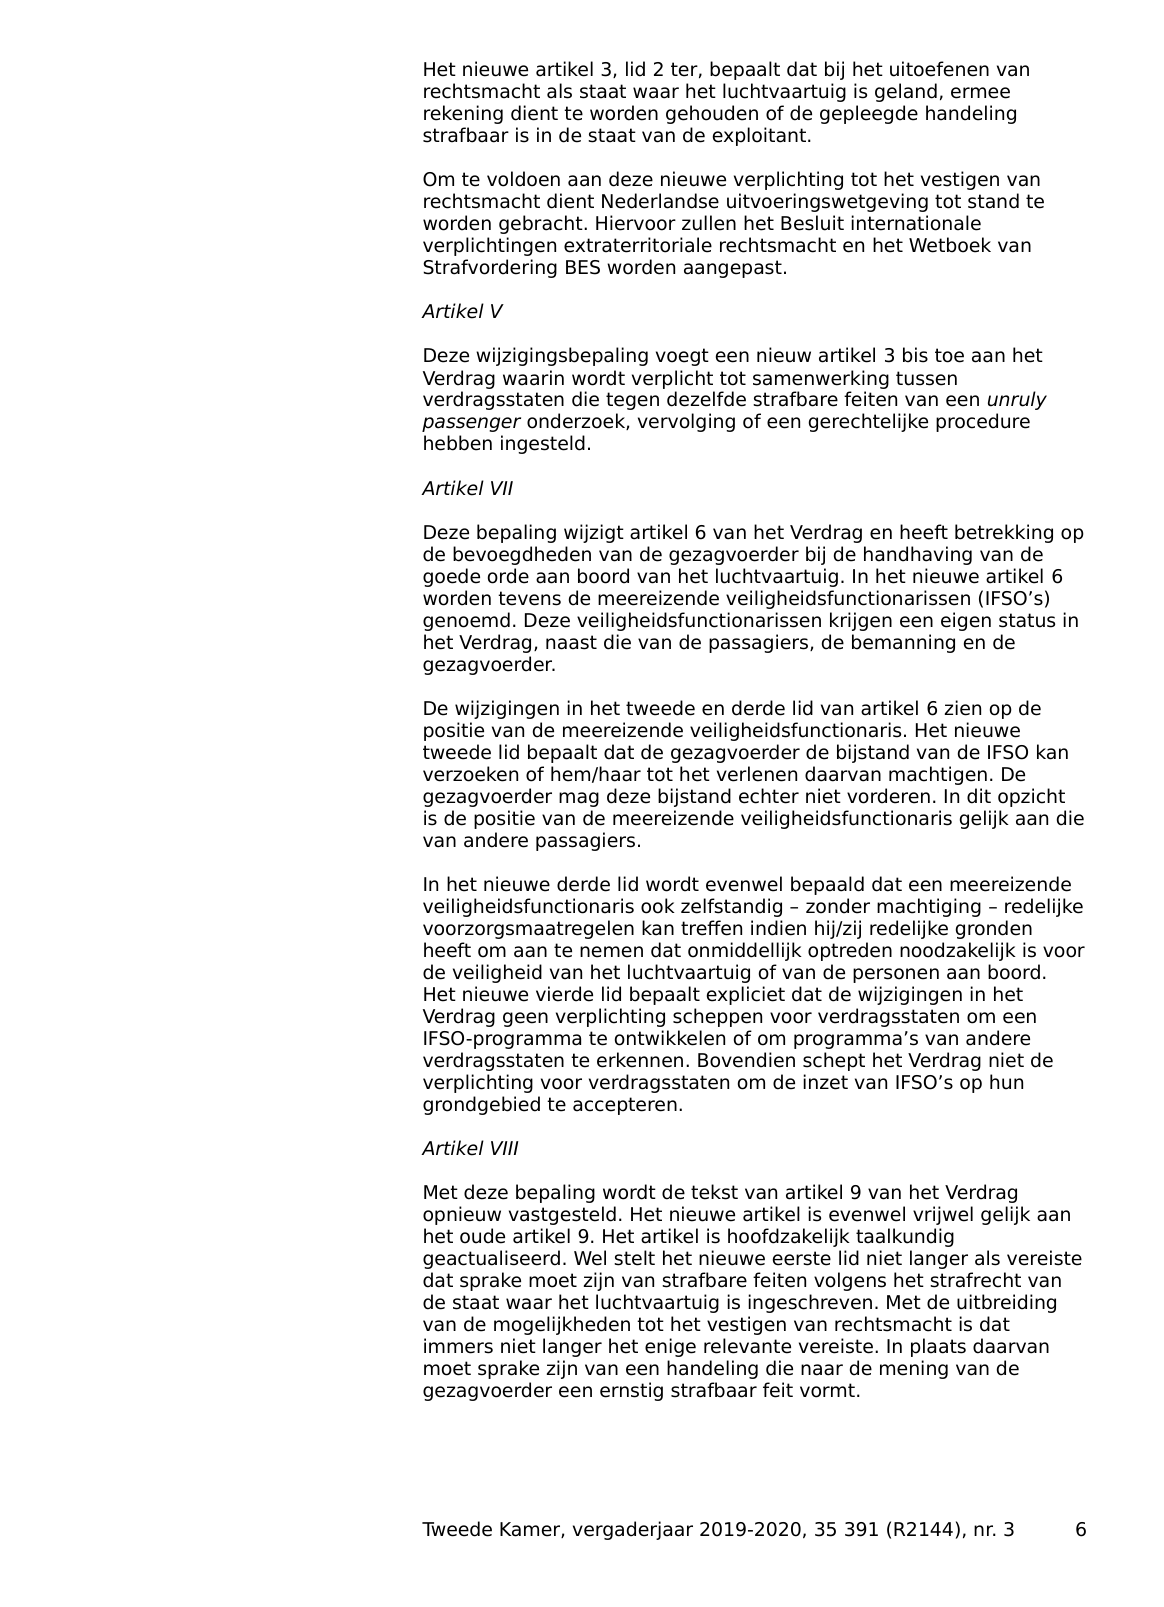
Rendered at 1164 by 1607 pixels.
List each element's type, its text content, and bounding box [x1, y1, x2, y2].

subtitle Artikel VII [422, 477, 1087, 499]
text De wijzigingen in het tweede en derde lid van artikel 6 zien op de positie van de meereizende veiligheidsfunctionaris. Het nieuwe tweede lid bepaalt dat de gezagvoerder de bijstand van de IFSO kan verzoeken of hem/haar tot het verlenen daarvan machtigen. De gezagvoerder mag deze bijstand echter niet vorderen. In dit opzicht is de positie van de meereizende veiligheidsfunctionaris gelijk aan die van andere passagiers. [422, 698, 1087, 852]
subtitle Artikel V [422, 301, 1087, 323]
text Het nieuwe artikel 3, lid 2 ter, bepaalt dat bij het uitoefenen van rechtsmacht als staat waar het luchtvaartuig is geland, ermee rekening dient te worden gehouden of de gepleegde handeling strafbaar is in de staat van de exploitant. [422, 59, 1087, 147]
text Deze wijzigingsbepaling voegt een nieuw artikel 3 bis toe aan het Verdrag waarin wordt verplicht tot samenwerking tussen verdragsstaten die tegen dezelfde strafbare feiten van een unruly passenger onderzoek, vervolging of een gerechtelijke procedure hebben ingesteld. [422, 345, 1087, 455]
text In het nieuwe derde lid wordt evenwel bepaald dat een meereizende veiligheidsfunctionaris ook zelfstandig – zonder machtiging – redelijke voorzorgsmaatregelen kan treffen indien hij/zij redelijke gronden heeft om aan te nemen dat onmiddellijk optreden noodzakelijk is voor de veiligheid van het luchtvaartuig of van de personen aan boord. Het nieuwe vierde lid bepaalt expliciet dat de wijzigingen in het Verdrag geen verplichting scheppen voor verdragsstaten om een IFSO-programma te ontwikkelen of om programma’s van andere verdragsstaten te erkennen. Bovendien schept het Verdrag niet de verplichting voor verdragsstaten om de inzet van IFSO’s op hun grondgebied te accepteren. [422, 874, 1087, 1116]
text Met deze bepaling wordt de tekst van artikel 9 van het Verdrag opnieuw vastgesteld. Het nieuwe artikel is evenwel vrijwel gelijk aan het oude artikel 9. Het artikel is hoofdzakelijk taalkundig geactualiseerd. Wel stelt het nieuwe eerste lid niet langer als vereiste dat sprake moet zijn van strafbare feiten volgens het strafrecht van de staat waar het luchtvaartuig is ingeschreven. Met de uitbreiding van de mogelijkheden tot het vestigen van rechtsmacht is dat immers niet langer het enige relevante vereiste. In plaats daarvan moet sprake zijn van een handeling die naar de mening van de gezagvoerder een ernstig strafbaar feit vormt. [422, 1182, 1087, 1402]
text Deze bepaling wijzigt artikel 6 van het Verdrag en heeft betrekking op de bevoegdheden van de gezagvoerder bij de handhaving van de goede orde aan boord van het luchtvaartuig. In het nieuwe artikel 6 worden tevens de meereizende veiligheidsfunctionarissen (IFSO’s) genoemd. Deze veiligheidsfunctionarissen krijgen een eigen status in het Verdrag, naast die van de passagiers, de bemanning en de gezagvoerder. [422, 522, 1087, 676]
text Om te voldoen aan deze nieuwe verplichting tot het vestigen van rechtsmacht dient Nederlandse uitvoeringswetgeving tot stand te worden gebracht. Hiervoor zullen het Besluit internationale verplichtingen extraterritoriale rechtsmacht en het Wetboek van Strafvordering BES worden aangepast. [422, 169, 1087, 279]
subtitle Artikel VIII [422, 1138, 1087, 1160]
